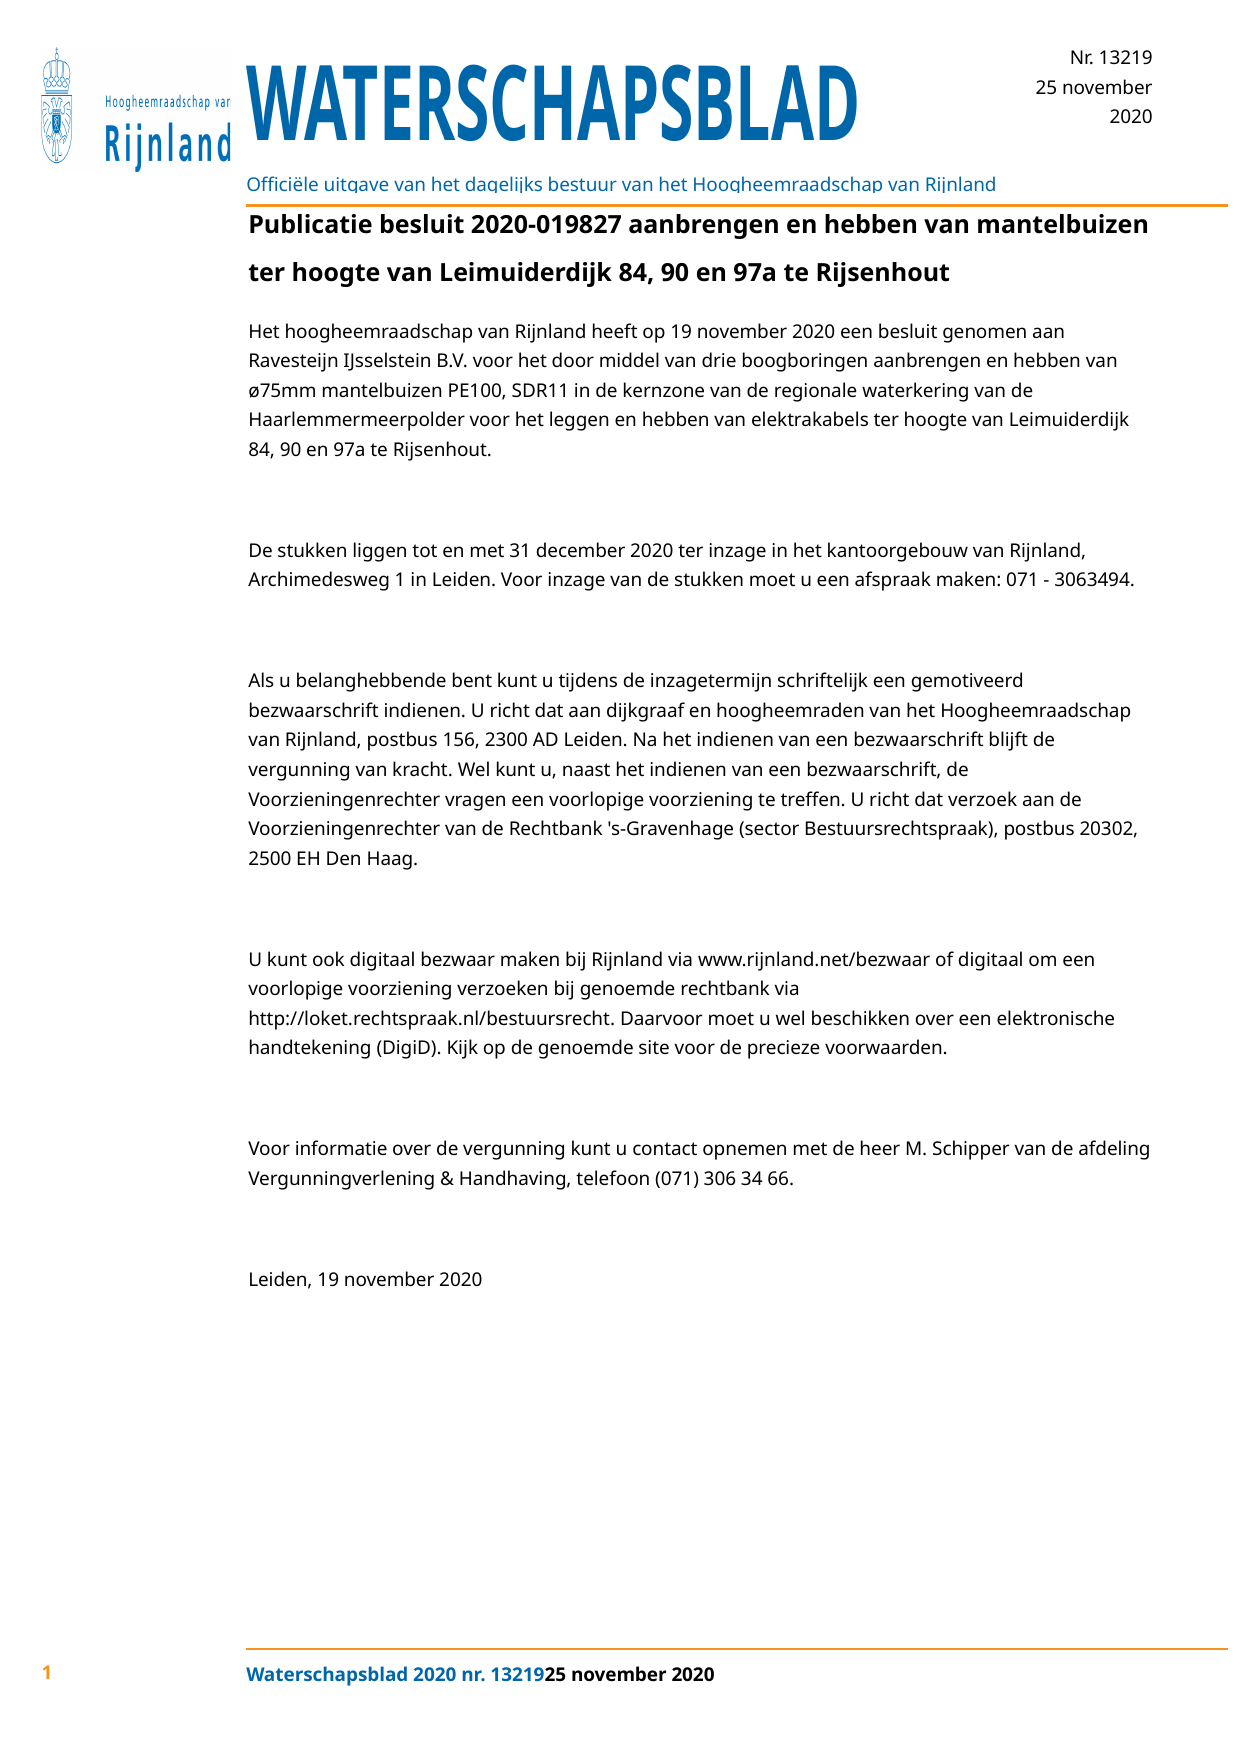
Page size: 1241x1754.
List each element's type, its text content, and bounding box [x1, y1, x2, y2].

text Publicatie besluit 2020-019827 aanbrengen en hebben van mantelbuizen ter hoogte van Leimuiderdijk 84, 90 en 97a te Rijsenhout [248, 207, 1152, 288]
text U kunt ook digitaal bezwaar maken bij Rijnland via www.rijnland.net/bezwaar of digitaal om een voorlopige voorziening verzoeken bij genoemde rechtbank via http://loket.rechtspraak.nl/bestuursrecht. Daarvoor moet u wel beschikken over een elektronische handtekening (DigiD). Kijk op de genoemde site voor de precieze voorwaarden. [248, 946, 1152, 1060]
text De stukken liggen tot en met 31 december 2020 ter inzage in het kantoorgebouw van Rijnland, Archimedesweg 1 in Leiden. Voor inzage van de stukken moet u een afspraak maken: 071 - 3063494. [248, 537, 1152, 592]
text Voor informatie over de vergunning kunt u contact opnemen met de heer M. Schipper van de afdeling Vergunningverlening & Handhaving, telefoon (071) 306 34 66. [248, 1135, 1152, 1191]
text Als u belanghebbende bent kunt u tijdens de inzagetermijn schriftelijk een gemotiveerd bezwaarschrift indienen. U richt dat aan dijkgraaf en hoogheemraden van het Hoogheemraadschap van Rijnland, postbus 156, 2300 AD Leiden. Na het indienen van een bezwaarschrift blijft de vergunning van kracht. Wel kunt u, naast het indienen van een bezwaarschrift, de Voorzieningenrechter vragen een voorlopige voorziening te treffen. U richt dat verzoek aan de Voorzieningenrechter van de Rechtbank 's-Gravenhage (sector Bestuursrechtspraak), postbus 20302, 2500 EH Den Haag. [248, 667, 1152, 871]
text Leiden, 19 november 2020 [248, 1266, 1152, 1292]
text Het hoogheemraadschap van Rijnland heeft op 19 november 2020 een besluit genomen aan Ravesteijn IJsselstein B.V. voor het door middel van drie boogboringen aanbrengen en hebben van ø75mm mantelbuizen PE100, SDR11 in de kernzone van de regionale waterkering van de Haarlemmermeerpolder voor het leggen en hebben van elektrakabels ter hoogte van Leimuiderdijk 84, 90 en 97a te Rijsenhout. [248, 318, 1152, 462]
picture [41, 47, 231, 172]
